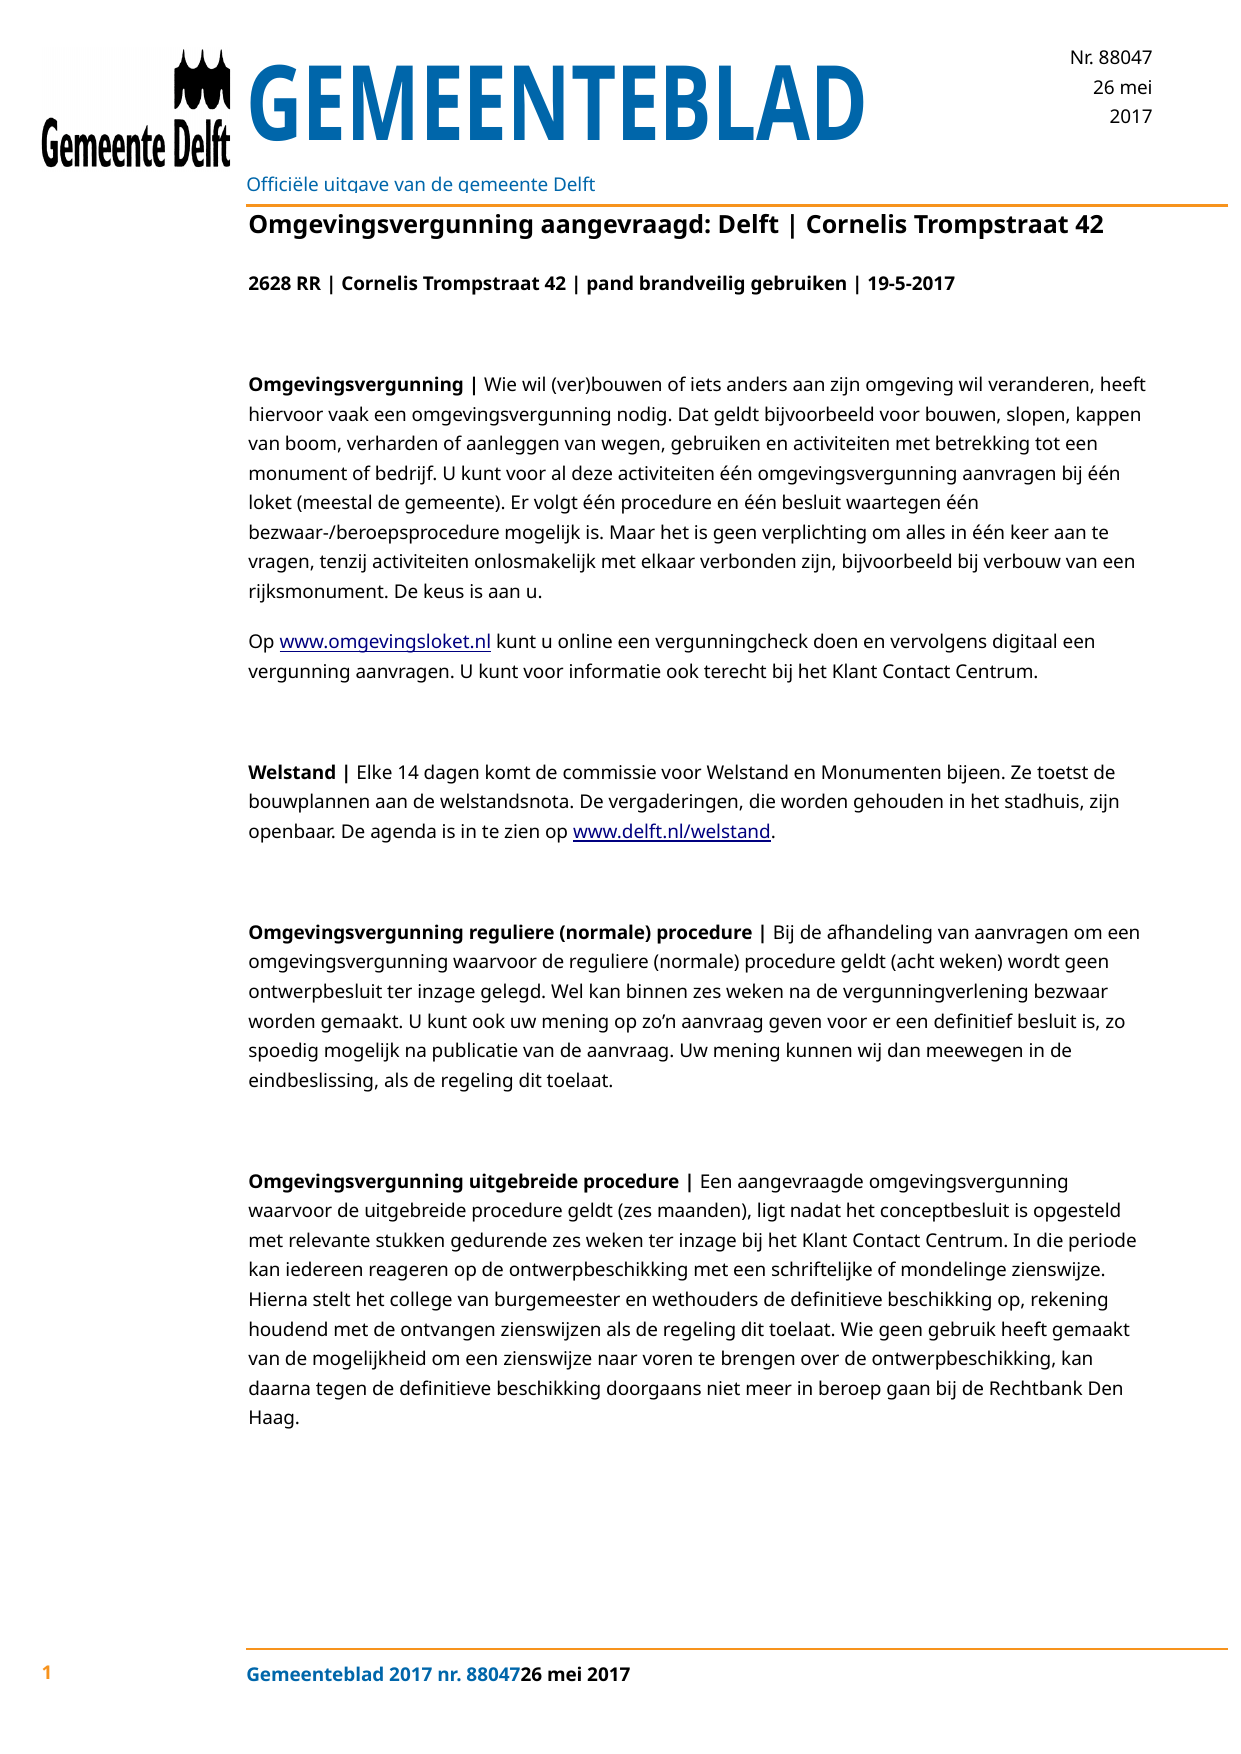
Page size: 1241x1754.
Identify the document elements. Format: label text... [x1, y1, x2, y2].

picture [41, 47, 231, 172]
text Omgevingsvergunning reguliere (normale) procedure | Bij de afhandeling van aanvragen om een omgevingsvergunning waarvoor de reguliere (normale) procedure geldt (acht weken) wordt geen ontwerpbesluit ter inzage gelegd. Wel kan binnen zes weken na de vergunningverlening bezwaar worden gemaakt. U kunt ook uw mening op zo’n aanvraag geven voor er een definitief besluit is, zo spoedig mogelijk na publicatie van de aanvraag. Uw mening kunnen wij dan meewegen in de eindbeslissing, als de regeling dit toelaat. [248, 919, 1152, 1093]
text Op www.omgevingsloket.nl kunt u online een vergunningcheck doen en vervolgens digitaal een vergunning aanvragen. U kunt voor informatie ook terecht bij het Klant Contact Centrum. [248, 629, 1152, 684]
text Welstand | Elke 14 dagen komt de commissie voor Welstand en Monumenten bijeen. Ze toetst de bouwplannen aan de welstandsnota. De vergaderingen, die worden gehouden in het stadhuis, zijn openbaar. De agenda is in te zien op www.delft.nl/welstand. [248, 759, 1152, 844]
text Omgevingsvergunning | Wie wil (ver)bouwen of iets anders aan zijn omgeving wil veranderen, heeft hiervoor vaak een omgevingsvergunning nodig. Dat geldt bijvoorbeeld voor bouwen, slopen, kappen van boom, verharden of aanleggen van wegen, gebruiken en activiteiten met betrekking tot een monument of bedrijf. U kunt voor al deze activiteiten één omgevingsvergunning aanvragen bij één loket (meestal de gemeente). Er volgt één procedure en één besluit waartegen één bezwaar-/beroepsprocedure mogelijk is. Maar het is geen verplichting om alles in één keer aan te vragen, tenzij activiteiten onlosmakelijk met elkaar verbonden zijn, bijvoorbeeld bij verbouw van een rijksmonument. De keus is aan u. [248, 371, 1152, 604]
text Omgevingsvergunning uitgebreide procedure | Een aangevraagde omgevingsvergunning waarvoor de uitgebreide procedure geldt (zes maanden), ligt nadat het conceptbesluit is opgesteld met relevante stukken gedurende zes weken ter inzage bij het Klant Contact Centrum. In die periode kan iedereen reageren op de ontwerpbeschikking met een schriftelijke of mondelinge zienswijze. Hierna stelt het college van burgemeester en wethouders de definitieve beschikking op, rekening houdend met de ontvangen zienswijzen als de regeling dit toelaat. Wie geen gebruik heeft gemaakt van de mogelijkheid om een zienswijze naar voren te brengen over de ontwerpbeschikking, kan daarna tegen de definitieve beschikking doorgaans niet meer in beroep gaan bij de Rechtbank Den Haag. [248, 1168, 1152, 1430]
text 2628 RR | Cornelis Trompstraat 42 | pand brandveilig gebruiken | 19-5-2017 [248, 270, 1152, 296]
text Omgevingsvergunning aangevraagd: Delft | Cornelis Trompstraat 42 [248, 207, 1152, 241]
